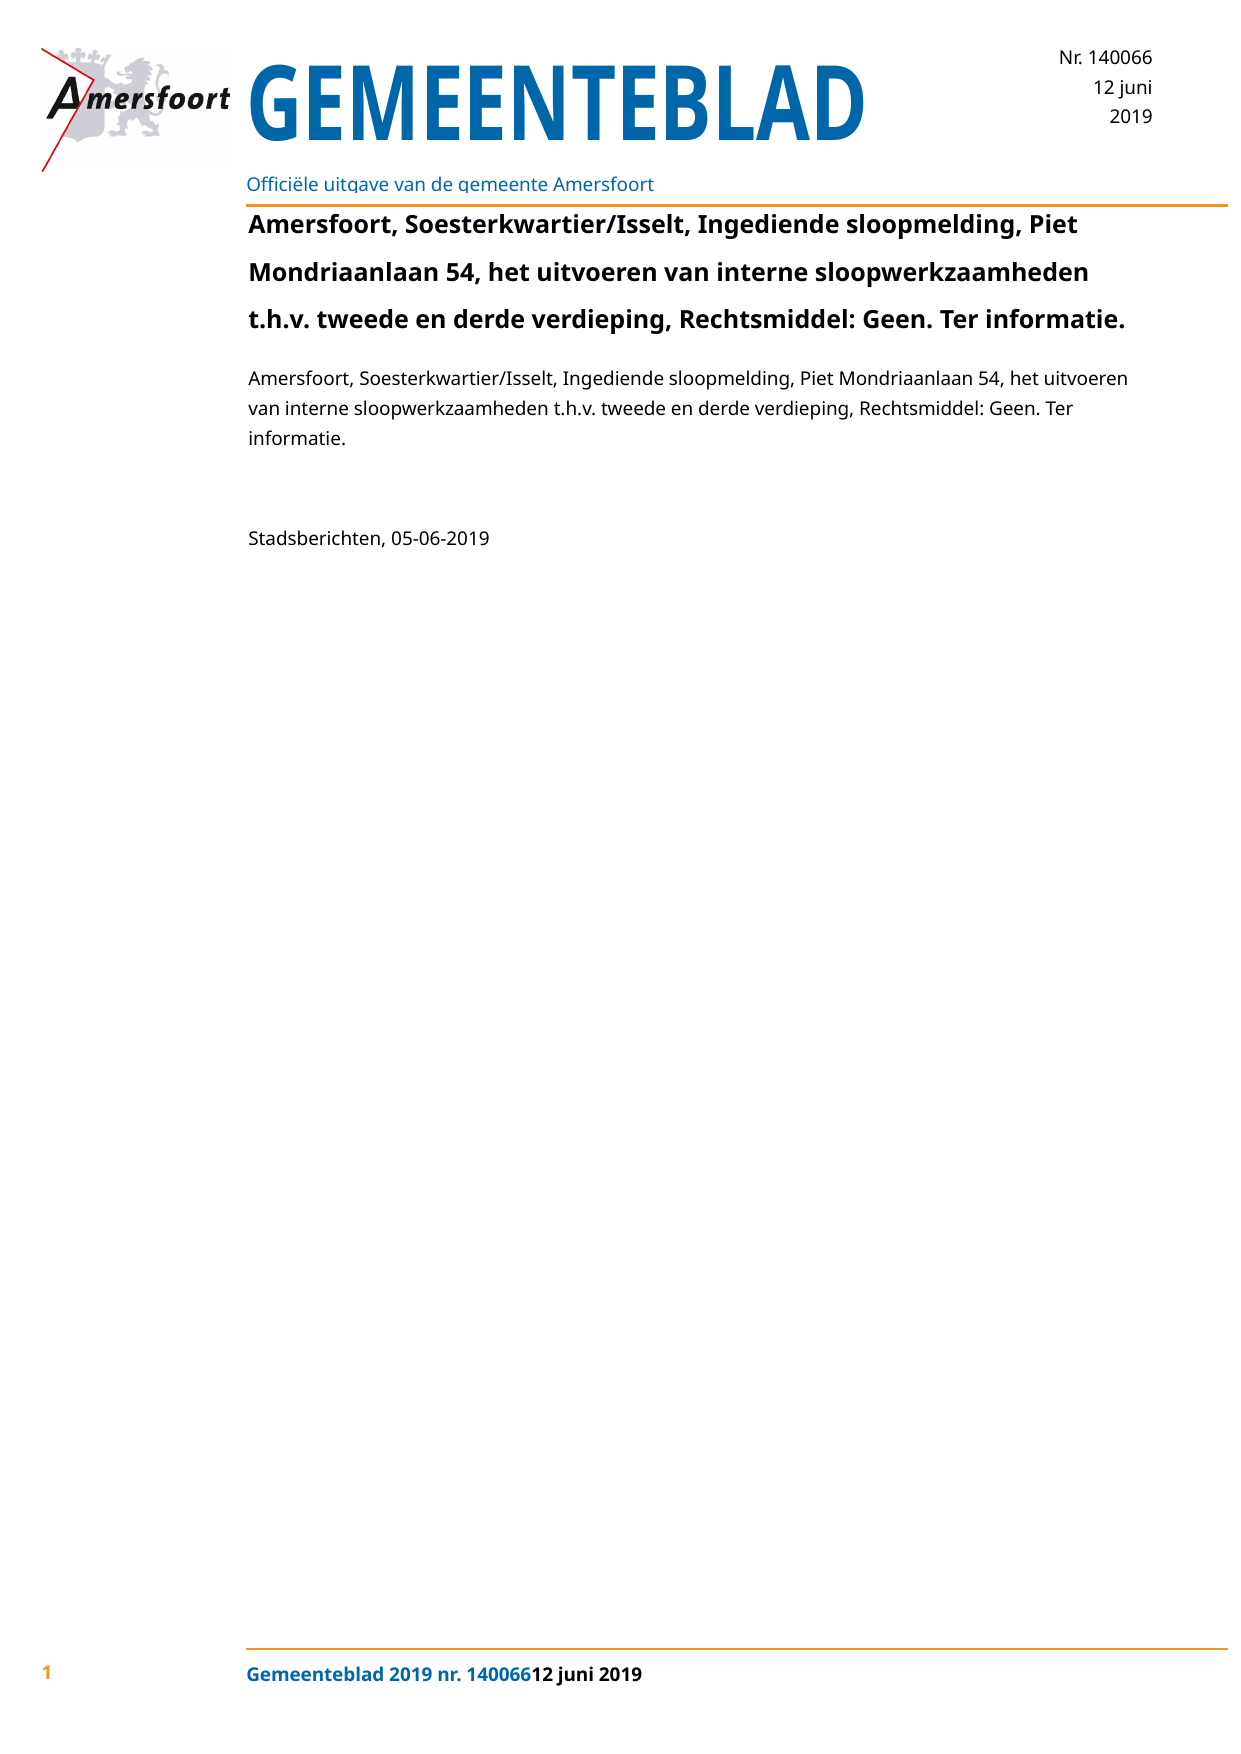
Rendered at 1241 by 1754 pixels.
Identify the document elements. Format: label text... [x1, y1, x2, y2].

text Stadsberichten, 05-06-2019 [248, 526, 1152, 551]
text Amersfoort, Soesterkwartier/Isselt, Ingediende sloopmelding, Piet Mondriaanlaan 54, het uitvoeren van interne sloopwerkzaamheden t.h.v. tweede en derde verdieping, Rechtsmiddel: Geen. Ter informatie. [248, 207, 1152, 336]
picture [41, 47, 231, 172]
text Amersfoort, Soesterkwartier/Isselt, Ingediende sloopmelding, Piet Mondriaanlaan 54, het uitvoeren van interne sloopwerkzaamheden t.h.v. tweede en derde verdieping, Rechtsmiddel: Geen. Ter informatie. [248, 366, 1152, 450]
